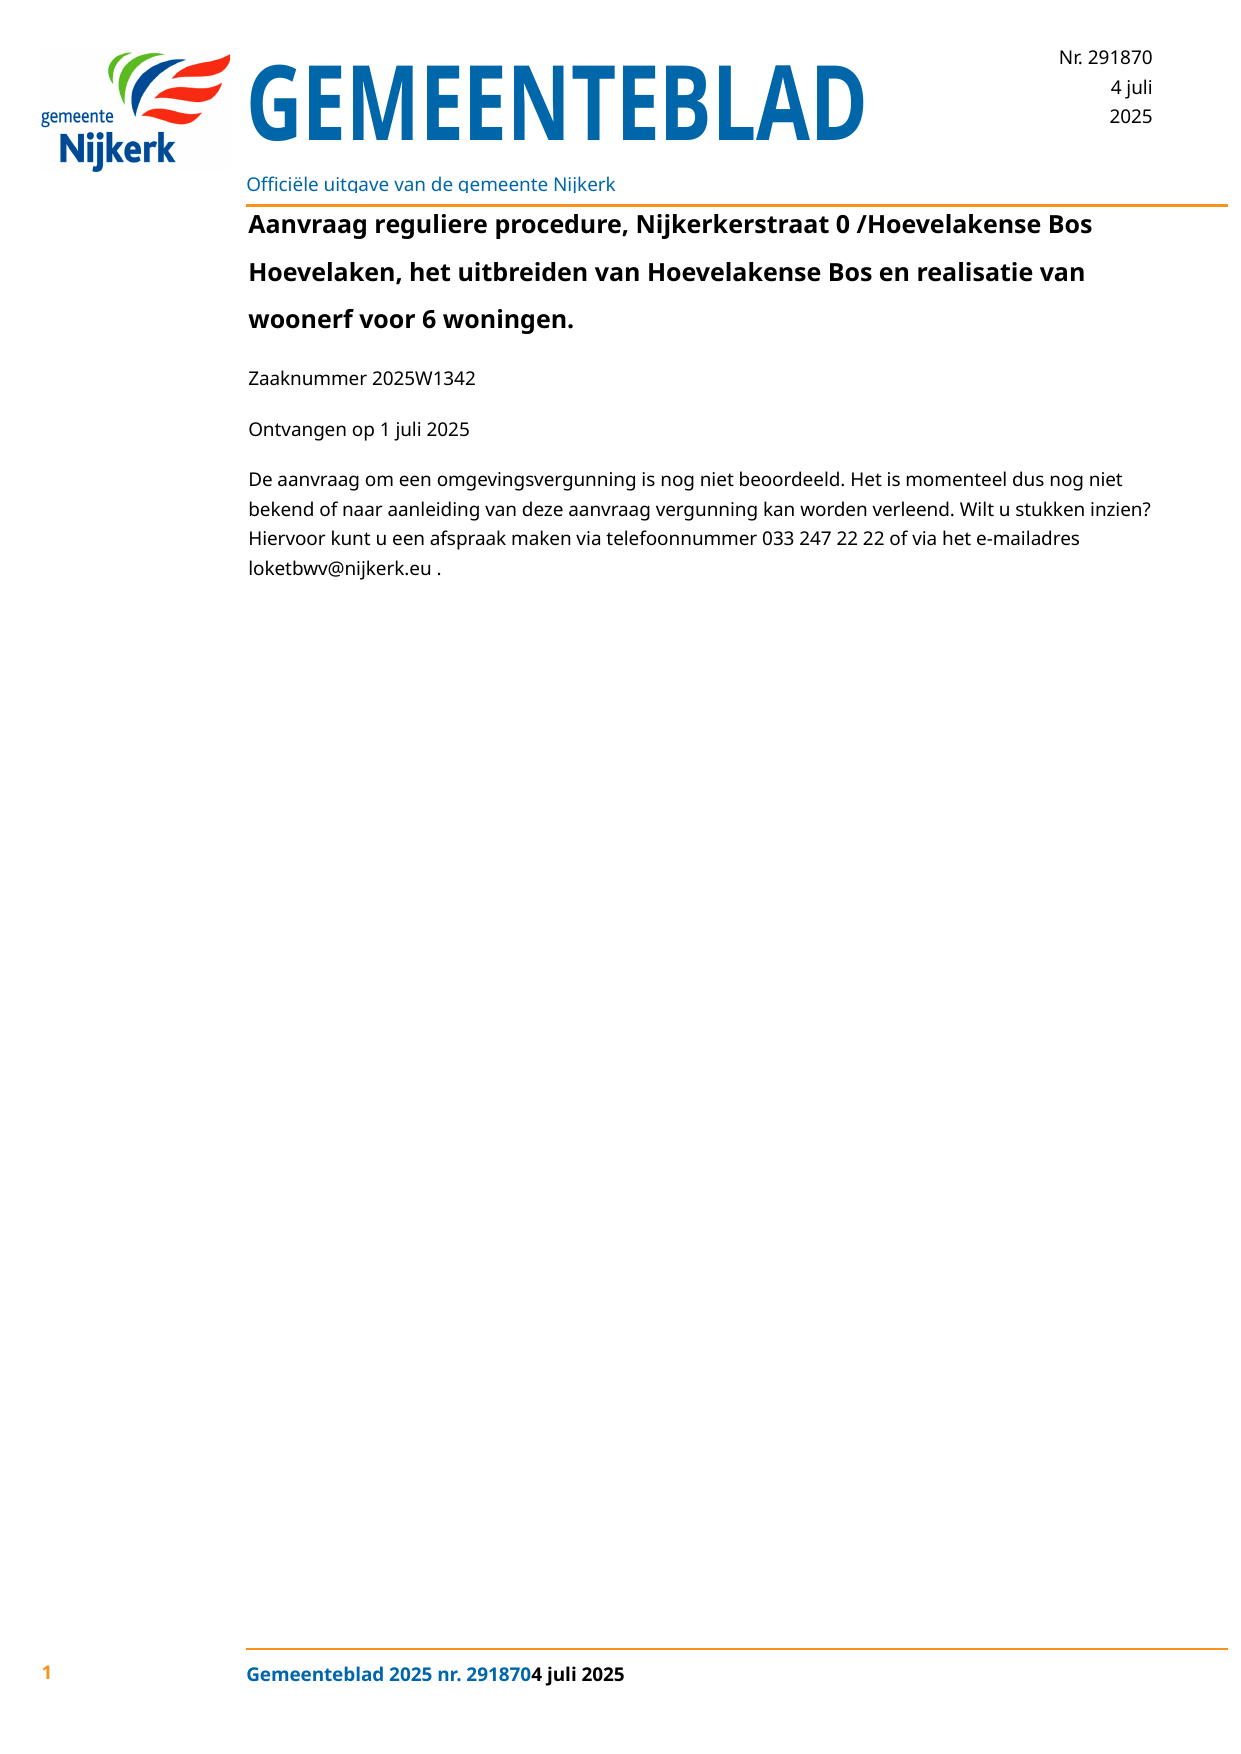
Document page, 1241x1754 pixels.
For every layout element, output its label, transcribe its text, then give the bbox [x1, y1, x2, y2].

text De aanvraag om een omgevingsvergunning is nog niet beoordeeld. Het is momenteel dus nog niet bekend of naar aanleiding van deze aanvraag vergunning kan worden verleend. Wilt u stukken inzien? Hiervoor kunt u een afspraak maken via telefoonnummer 033 247 22 22 of via het e-mailadres loketbwv@nijkerk.eu . [248, 466, 1152, 581]
text Zaaknummer 2025W1342 [248, 366, 1152, 391]
text Aanvraag reguliere procedure, Nijkerkerstraat 0 /Hoevelakense Bos Hoevelaken, het uitbreiden van Hoevelakense Bos en realisatie van woonerf voor 6 woningen. [248, 207, 1152, 336]
text Ontvangen op 1 juli 2025 [248, 416, 1152, 442]
picture [41, 47, 231, 172]
